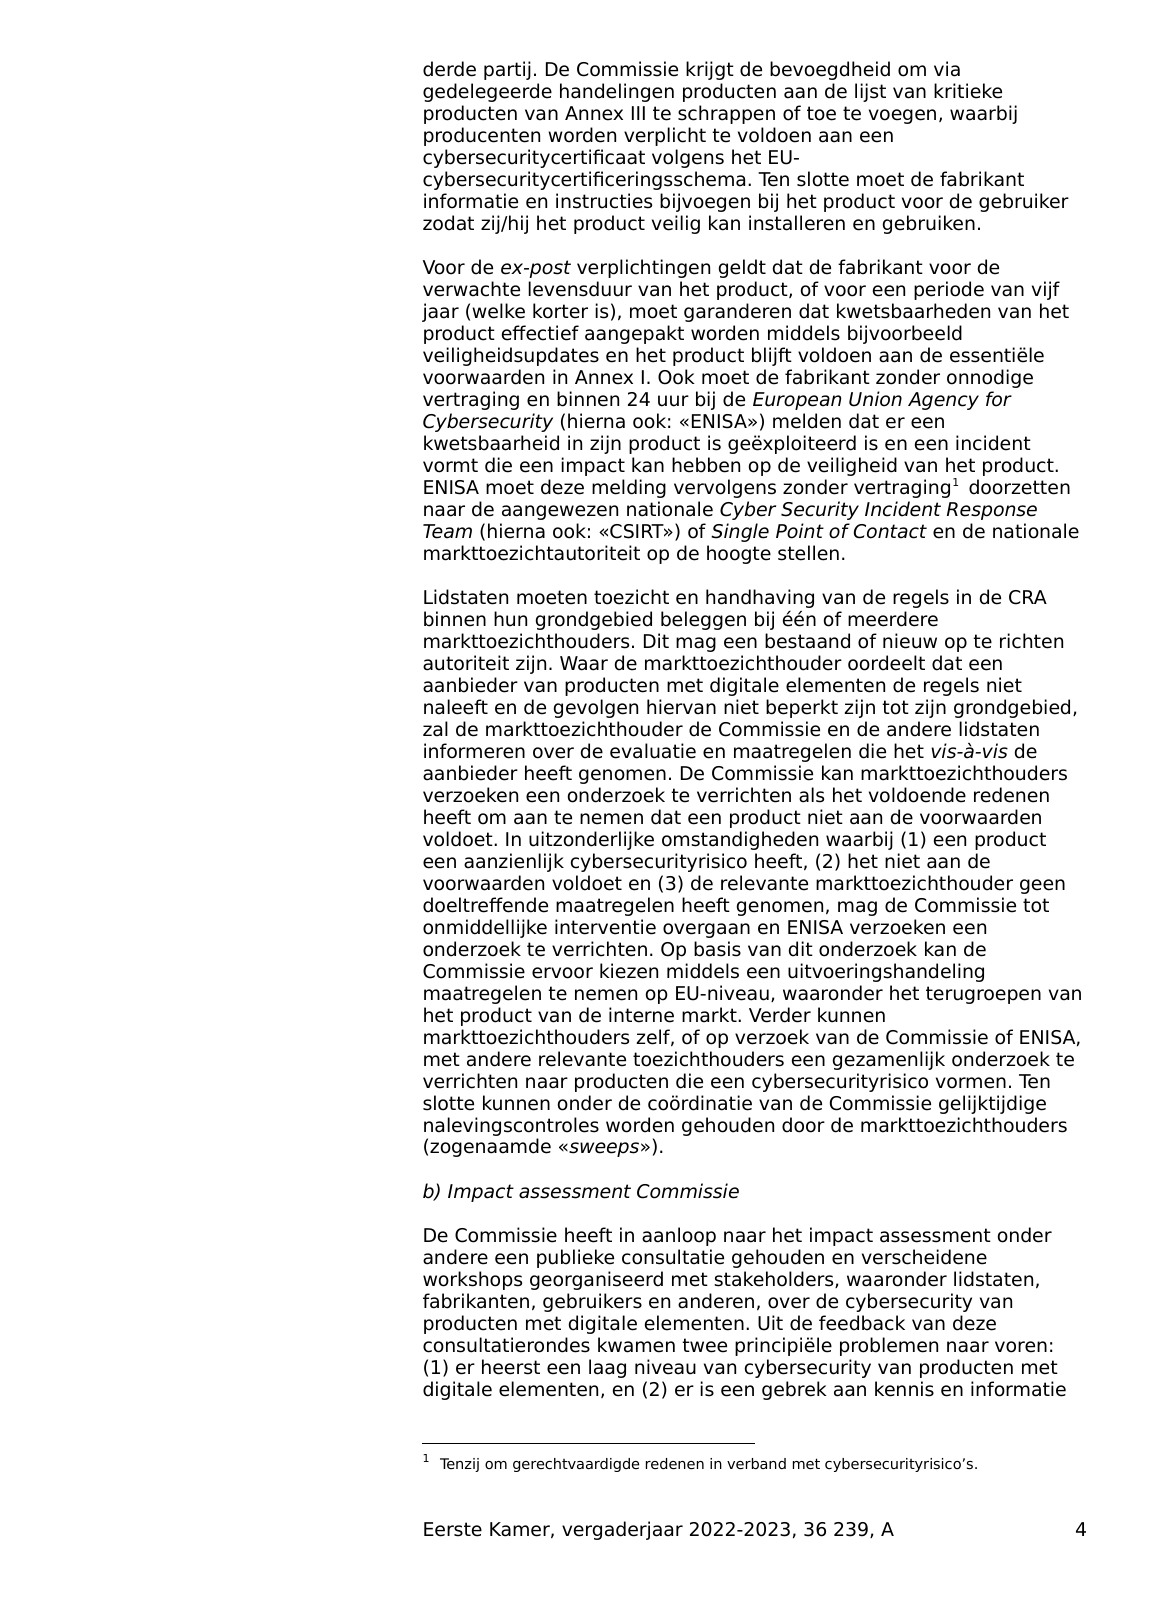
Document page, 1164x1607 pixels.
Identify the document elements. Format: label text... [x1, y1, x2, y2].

text Voor de ex-post verplichtingen geldt dat de fabrikant voor de verwachte levensduur van het product, of voor een periode van vijf jaar (welke korter is), moet garanderen dat kwetsbaarheden van het product effectief aangepakt worden middels bijvoorbeeld veiligheidsupdates en het product blijft voldoen aan de essentiële voorwaarden in Annex I. Ook moet de fabrikant zonder onnodige vertraging en binnen 24 uur bij de European Union Agency for Cybersecurity (hierna ook: «ENISA») melden dat er een kwetsbaarheid in zijn product is geëxploiteerd is en een incident vormt die een impact kan hebben op de veiligheid van het product. ENISA moet deze melding vervolgens zonder vertraging doorzetten naar de aangewezen nationale Cyber Security Incident Response Team (hierna ook: «CSIRT») of Single Point of Contact en de nationale markttoezichtautoriteit op de hoogte stellen. [422, 257, 1087, 565]
text De Commissie heeft in aanloop naar het impact assessment onder andere een publieke consultatie gehouden en verscheidene workshops georganiseerd met stakeholders, waaronder lidstaten, fabrikanten, gebruikers en anderen, over de cybersecurity van producten met digitale elementen. Uit de feedback van deze consultatierondes kwamen twee principiële problemen naar voren: (1) er heerst een laag niveau van cybersecurity van producten met digitale elementen, en (2) er is een gebrek aan kennis en informatie [422, 1225, 1087, 1401]
text Tenzij om gerechtvaardigde redenen in verband met cybersecurityrisico’s. [422, 1452, 1087, 1474]
text derde partij. De Commissie krijgt de bevoegdheid om via gedelegeerde handelingen producten aan de lijst van kritieke producten van Annex III te schrappen of toe te voegen, waarbij producenten worden verplicht te voldoen aan een cybersecuritycertificaat volgens het EU-cybersecuritycertificeringsschema. Ten slotte moet de fabrikant informatie en instructies bijvoegen bij het product voor de gebruiker zodat zij/hij het product veilig kan installeren en gebruiken. [422, 59, 1087, 235]
text Lidstaten moeten toezicht en handhaving van de regels in de CRA binnen hun grondgebied beleggen bij één of meerdere markttoezichthouders. Dit mag een bestaand of nieuw op te richten autoriteit zijn. Waar de markttoezichthouder oordeelt dat een aanbieder van producten met digitale elementen de regels niet naleeft en de gevolgen hiervan niet beperkt zijn tot zijn grondgebied, zal de markttoezichthouder de Commissie en de andere lidstaten informeren over de evaluatie en maatregelen die het vis-à-vis de aanbieder heeft genomen. De Commissie kan markttoezichthouders verzoeken een onderzoek te verrichten als het voldoende redenen heeft om aan te nemen dat een product niet aan de voorwaarden voldoet. In uitzonderlijke omstandigheden waarbij (1) een product een aanzienlijk cybersecurityrisico heeft, (2) het niet aan de voorwaarden voldoet en (3) de relevante markttoezichthouder geen doeltreffende maatregelen heeft genomen, mag de Commissie tot onmiddellijke interventie overgaan en ENISA verzoeken een onderzoek te verrichten. Op basis van dit onderzoek kan de Commissie ervoor kiezen middels een uitvoeringshandeling maatregelen te nemen op EU-niveau, waaronder het terugroepen van het product van de interne markt. Verder kunnen markttoezichthouders zelf, of op verzoek van de Commissie of ENISA, met andere relevante toezichthouders een gezamenlijk onderzoek te verrichten naar producten die een cybersecurityrisico vormen. Ten slotte kunnen onder de coördinatie van de Commissie gelijktijdige nalevingscontroles worden gehouden door de markttoezichthouders (zogenaamde «sweeps»). [422, 587, 1087, 1158]
subtitle b) Impact assessment Commissie [422, 1181, 1087, 1203]
